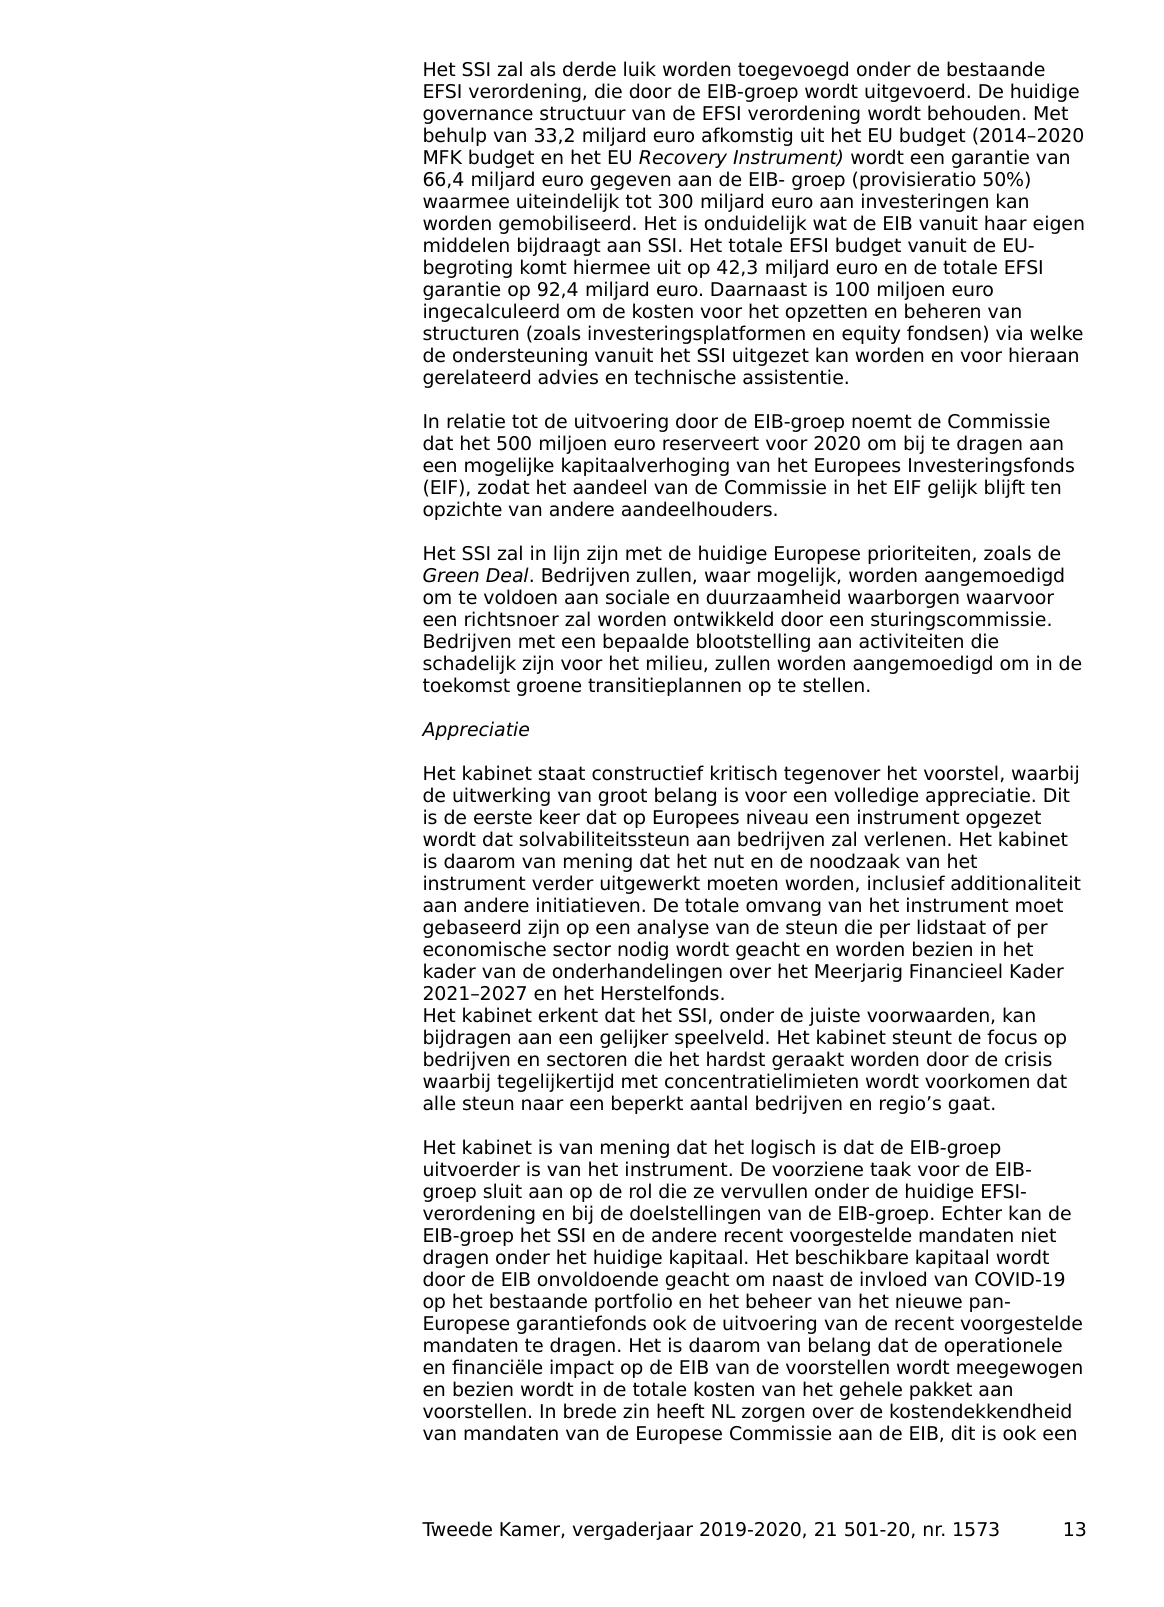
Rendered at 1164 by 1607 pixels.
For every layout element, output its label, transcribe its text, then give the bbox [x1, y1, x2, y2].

text In relatie tot de uitvoering door de EIB-groep noemt de Commissie dat het 500 miljoen euro reserveert voor 2020 om bij te dragen aan een mogelijke kapitaalverhoging van het Europees Investeringsfonds (EIF), zodat het aandeel van de Commissie in het EIF gelijk blijft ten opzichte van andere aandeelhouders. [422, 411, 1087, 521]
subtitle Appreciatie [422, 719, 1087, 741]
text Het SSI zal als derde luik worden toegevoegd onder de bestaande EFSI verordening, die door de EIB-groep wordt uitgevoerd. De huidige governance structuur van de EFSI verordening wordt behouden. Met behulp van 33,2 miljard euro afkomstig uit het EU budget (2014–2020 MFK budget en het EU Recovery Instrument) wordt een garantie van 66,4 miljard euro gegeven aan de EIB- groep (provisieratio 50%) waarmee uiteindelijk tot 300 miljard euro aan investeringen kan worden gemobiliseerd. Het is onduidelijk wat de EIB vanuit haar eigen middelen bijdraagt aan SSI. Het totale EFSI budget vanuit de EU-begroting komt hiermee uit op 42,3 miljard euro en de totale EFSI garantie op 92,4 miljard euro. Daarnaast is 100 miljoen euro ingecalculeerd om de kosten voor het opzetten en beheren van structuren (zoals investeringsplatformen en equity fondsen) via welke de ondersteuning vanuit het SSI uitgezet kan worden en voor hieraan gerelateerd advies en technische assistentie. [422, 59, 1087, 389]
text Het kabinet erkent dat het SSI, onder de juiste voorwaarden, kan bijdragen aan een gelijker speelveld. Het kabinet steunt de focus op bedrijven en sectoren die het hardst geraakt worden door de crisis waarbij tegelijkertijd met concentratielimieten wordt voorkomen dat alle steun naar een beperkt aantal bedrijven en regio’s gaat. [422, 1005, 1087, 1115]
text Het kabinet staat constructief kritisch tegenover het voorstel, waarbij de uitwerking van groot belang is voor een volledige appreciatie. Dit is de eerste keer dat op Europees niveau een instrument opgezet wordt dat solvabiliteitssteun aan bedrijven zal verlenen. Het kabinet is daarom van mening dat het nut en de noodzaak van het instrument verder uitgewerkt moeten worden, inclusief additionaliteit aan andere initiatieven. De totale omvang van het instrument moet gebaseerd zijn op een analyse van de steun die per lidstaat of per economische sector nodig wordt geacht en worden bezien in het kader van de onderhandelingen over het Meerjarig Financieel Kader 2021–2027 en het Herstelfonds. [422, 763, 1087, 1005]
text Het kabinet is van mening dat het logisch is dat de EIB-groep uitvoerder is van het instrument. De voorziene taak voor de EIB-groep sluit aan op de rol die ze vervullen onder de huidige EFSI-verordening en bij de doelstellingen van de EIB-groep. Echter kan de EIB-groep het SSI en de andere recent voorgestelde mandaten niet dragen onder het huidige kapitaal. Het beschikbare kapitaal wordt door de EIB onvoldoende geacht om naast de invloed van COVID-19 op het bestaande portfolio en het beheer van het nieuwe pan-Europese garantiefonds ook de uitvoering van de recent voorgestelde mandaten te dragen. Het is daarom van belang dat de operationele en financiële impact op de EIB van de voorstellen wordt meegewogen en bezien wordt in de totale kosten van het gehele pakket aan voorstellen. In brede zin heeft NL zorgen over de kostendekkendheid van mandaten van de Europese Commissie aan de EIB, dit is ook een [422, 1137, 1087, 1445]
text Het SSI zal in lijn zijn met de huidige Europese prioriteiten, zoals de Green Deal. Bedrijven zullen, waar mogelijk, worden aangemoedigd om te voldoen aan sociale en duurzaamheid waarborgen waarvoor een richtsnoer zal worden ontwikkeld door een sturingscommissie. Bedrijven met een bepaalde blootstelling aan activiteiten die schadelijk zijn voor het milieu, zullen worden aangemoedigd om in de toekomst groene transitieplannen op te stellen. [422, 543, 1087, 697]
